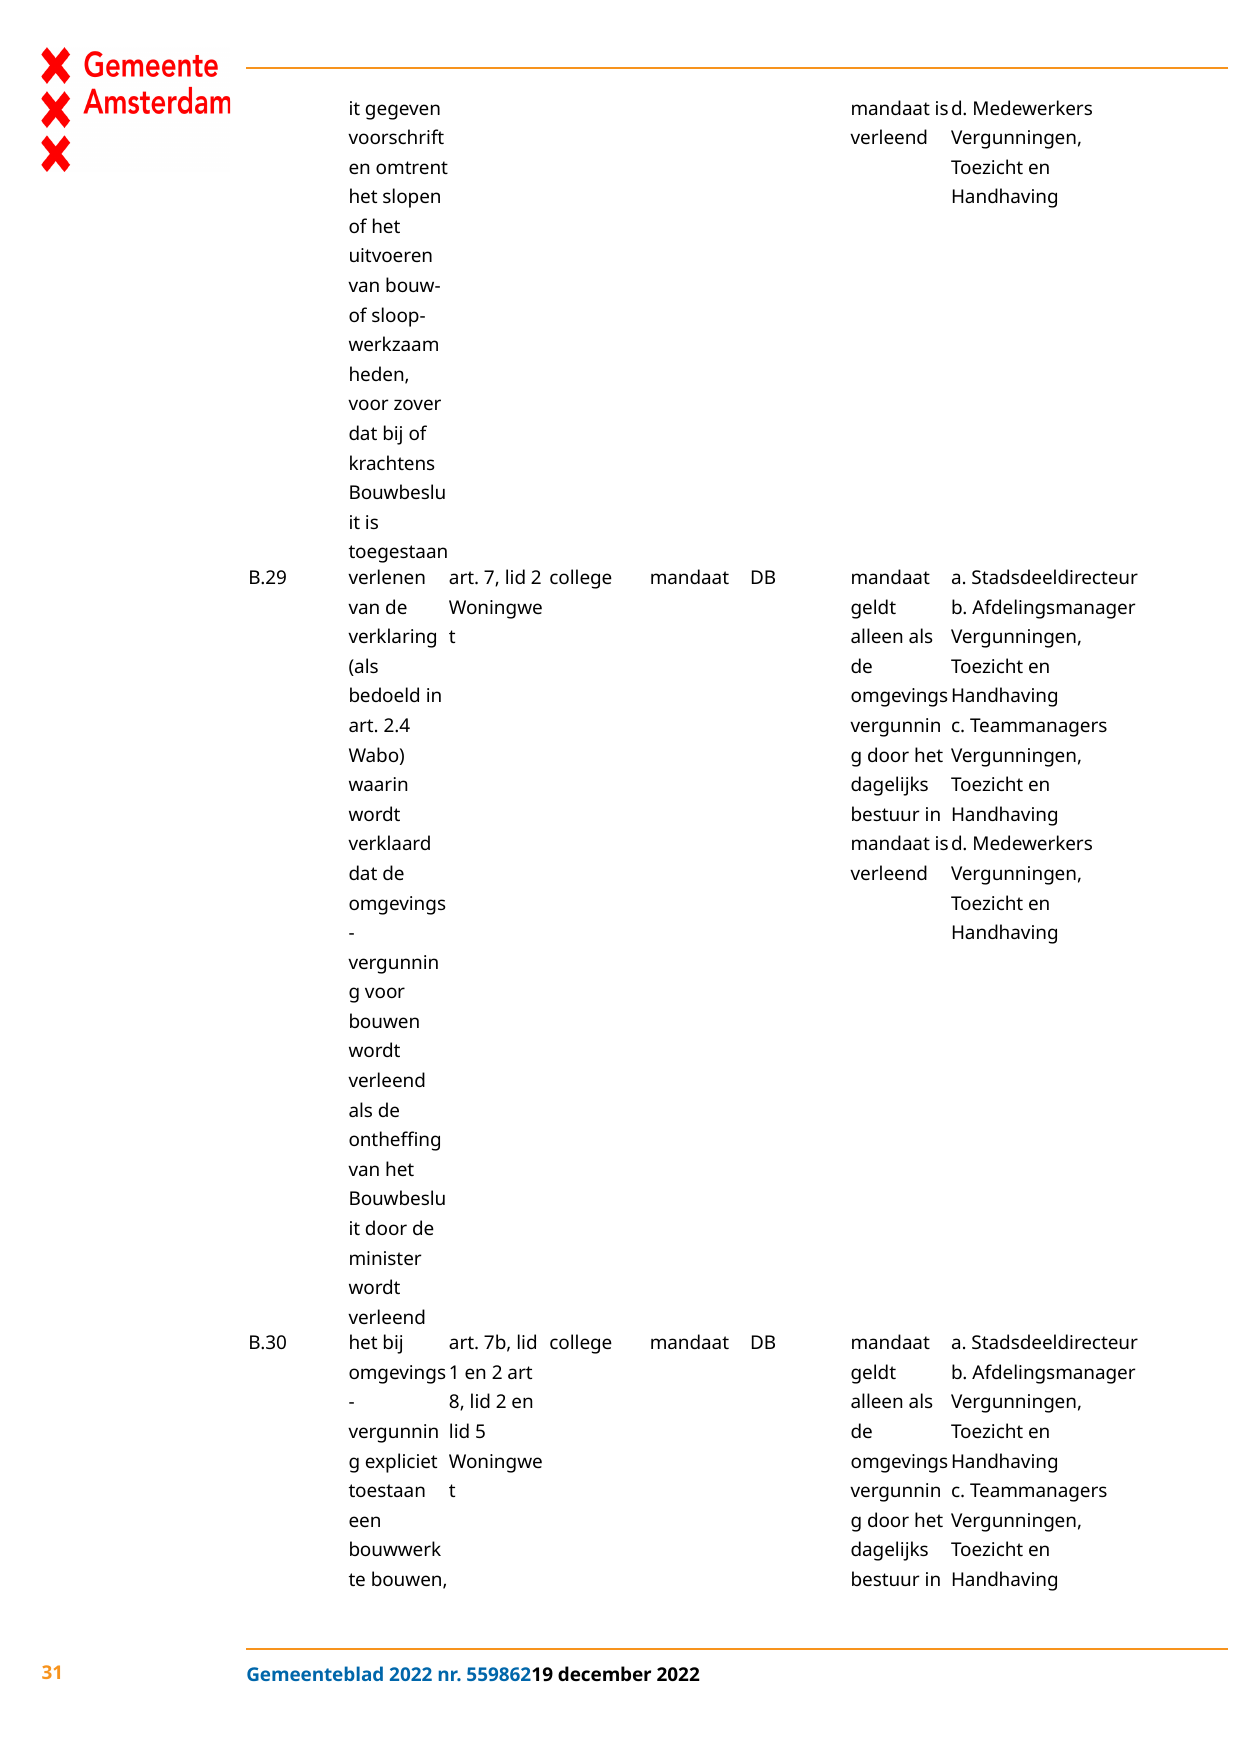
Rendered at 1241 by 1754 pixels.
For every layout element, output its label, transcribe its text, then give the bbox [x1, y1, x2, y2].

table_cell [549, 95, 649, 564]
table_cell mandaat geldt alleen als de omgevingsvergunning door het dagelijks bestuur in mandaat is verleend [850, 564, 951, 1329]
table_cell DB [750, 1330, 850, 1592]
table_cell [449, 95, 549, 564]
table_cell college [549, 1330, 649, 1592]
table_cell d. Medewerkers Vergunningen, Toezicht en Handhaving [951, 95, 1152, 564]
table_cell B.29 [248, 564, 348, 1329]
table_cell art. 7, lid 2 Woningwet [449, 564, 549, 1329]
table_cell college [549, 564, 649, 1329]
picture [41, 47, 231, 172]
table_cell [750, 95, 850, 564]
table_cell mandaat [650, 1330, 750, 1592]
table_cell B.30 [248, 1330, 348, 1592]
table_cell DB [750, 564, 850, 1329]
table_cell mandaat geldt alleen als de omgevingsvergunning door het dagelijks bestuur in [850, 1330, 951, 1592]
table_cell het bij omgevings-vergunning expliciet toestaan een bouwwerk te bouwen, [348, 1330, 449, 1592]
table_cell mandaat is verleend [850, 95, 951, 564]
table_cell a. Stadsdeeldirecteur b. Afdelingsmanager Vergunningen, Toezicht en Handhaving c. Teammanagers Vergunningen, Toezicht en Handhaving d. Medewerkers Vergunningen, Toezicht en Handhaving [951, 564, 1152, 1329]
table_cell a. Stadsdeeldirecteur b. Afdelingsmanager Vergunningen, Toezicht en Handhaving c. Teammanagers Vergunningen, Toezicht en Handhaving [951, 1330, 1152, 1592]
table_cell [248, 95, 348, 564]
table_cell [650, 95, 750, 564]
table_cell it gegeven voorschriften omtrent het slopen of het uitvoeren van bouw- of sloop-werkzaamheden, voor zover dat bij of krachtens Bouwbesluit is toegestaan [348, 95, 449, 564]
table_cell art. 7b, lid 1 en 2 art 8, lid 2 en lid 5 Woningwet [449, 1330, 549, 1592]
table_cell verlenen van de verklaring (als bedoeld in art. 2.4 Wabo) waarin wordt verklaard dat de omgevings-vergunning voor bouwen wordt verleend als de ontheffing van het Bouwbesluit door de minister wordt verleend [348, 564, 449, 1329]
table_cell mandaat [650, 564, 750, 1329]
